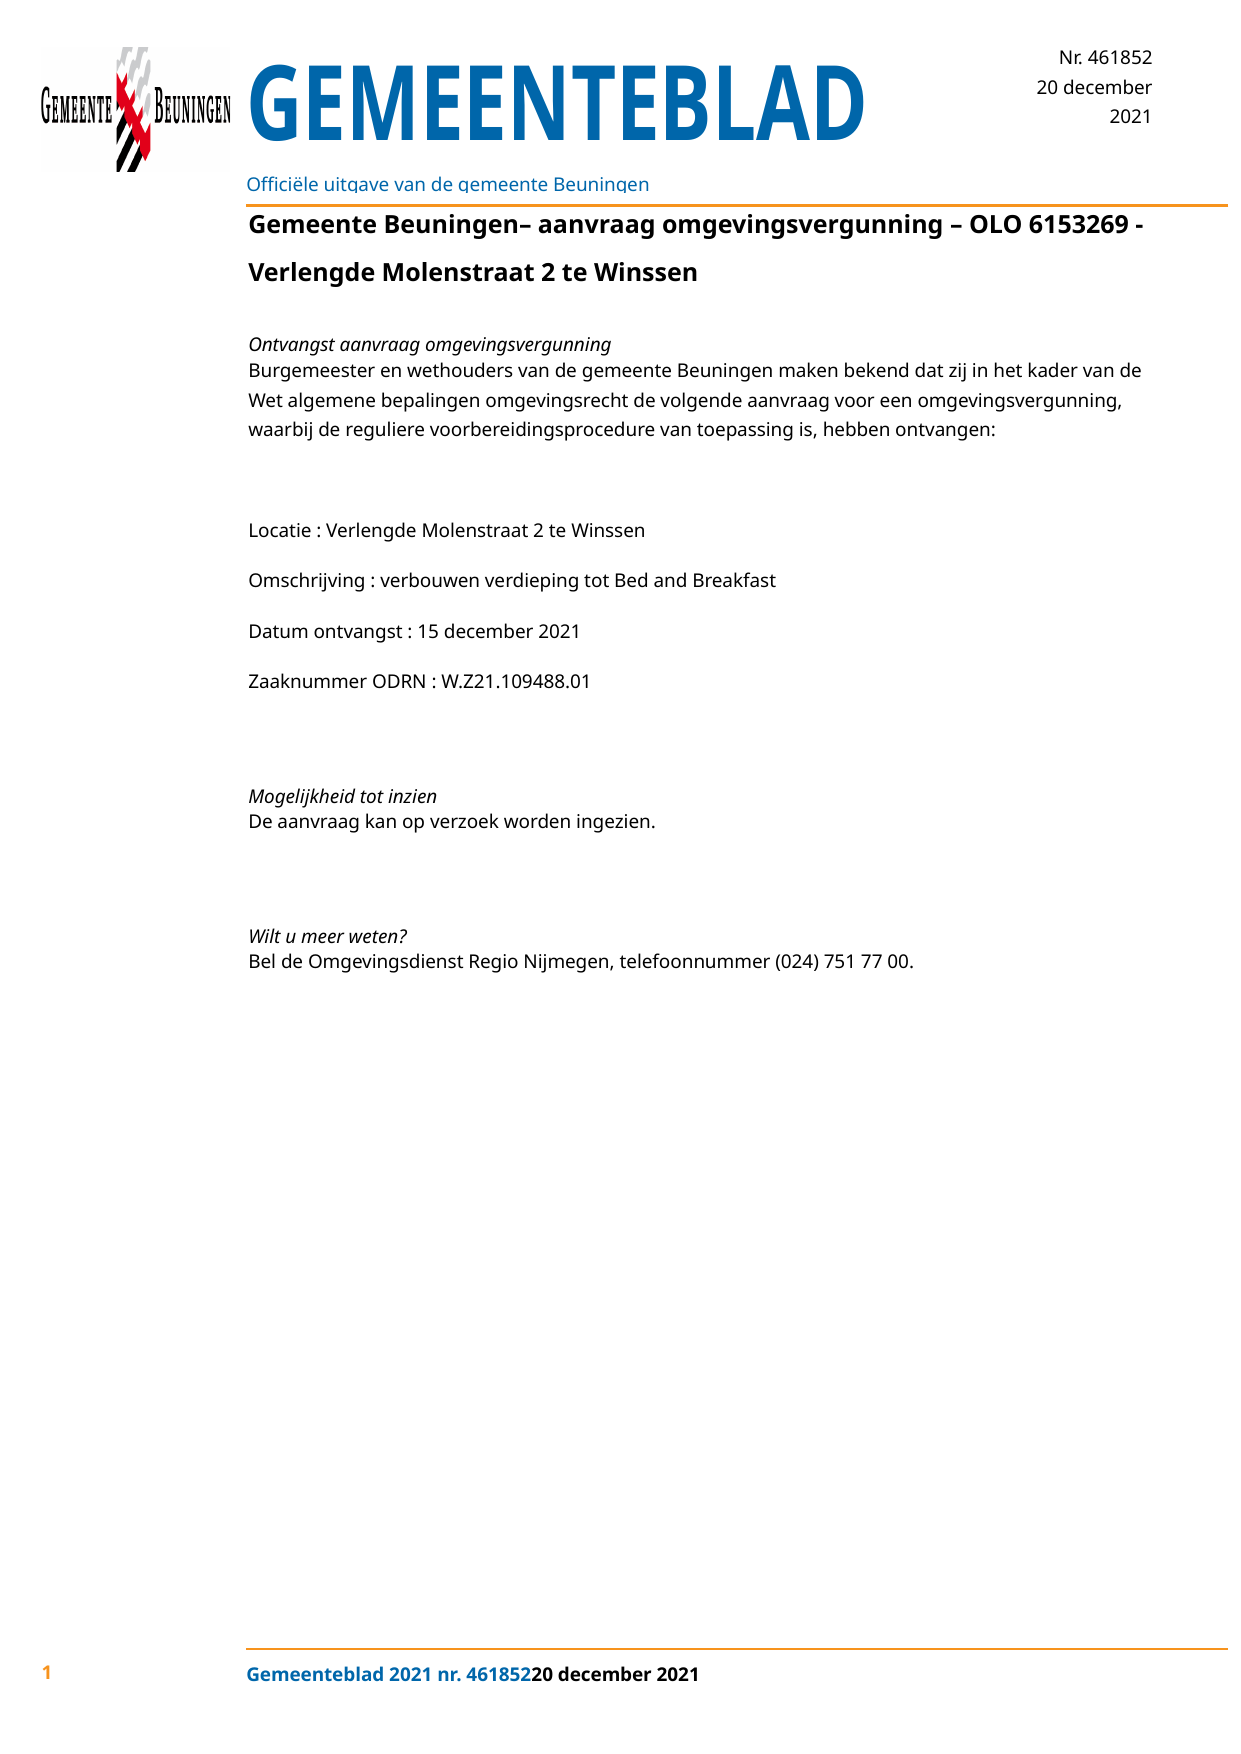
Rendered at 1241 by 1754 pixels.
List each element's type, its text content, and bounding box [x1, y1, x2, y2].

text Bel de Omgevingsdienst Regio Nijmegen, telefoonnummer (024) 751 77 00. [248, 949, 1152, 974]
text Gemeente Beuningen– aanvraag omgevingsvergunning – OLO 6153269 - Verlengde Molenstraat 2 te Winssen [248, 207, 1152, 288]
picture [41, 47, 231, 172]
text Mogelijkheid tot inzien [248, 783, 1152, 808]
text Locatie : Verlengde Molenstraat 2 te Winssen [248, 517, 1152, 543]
text Zaaknummer ODRN : W.Z21.109488.01 [248, 668, 1152, 694]
text Burgemeester en wethouders van de gemeente Beuningen maken bekend dat zij in het kader van de Wet algemene bepalingen omgevingsrecht de volgende aanvraag voor een omgevingsvergunning, waarbij de reguliere voorbereidingsprocedure van toepassing is, hebben ontvangen: [248, 357, 1152, 442]
text Datum ontvangst : 15 december 2021 [248, 618, 1152, 644]
text De aanvraag kan op verzoek worden ingezien. [248, 808, 1152, 834]
text Wilt u meer weten? [248, 923, 1152, 949]
text Omschrijving : verbouwen verdieping tot Bed and Breakfast [248, 568, 1152, 593]
text Ontvangst aanvraag omgevingsvergunning [248, 331, 1152, 357]
